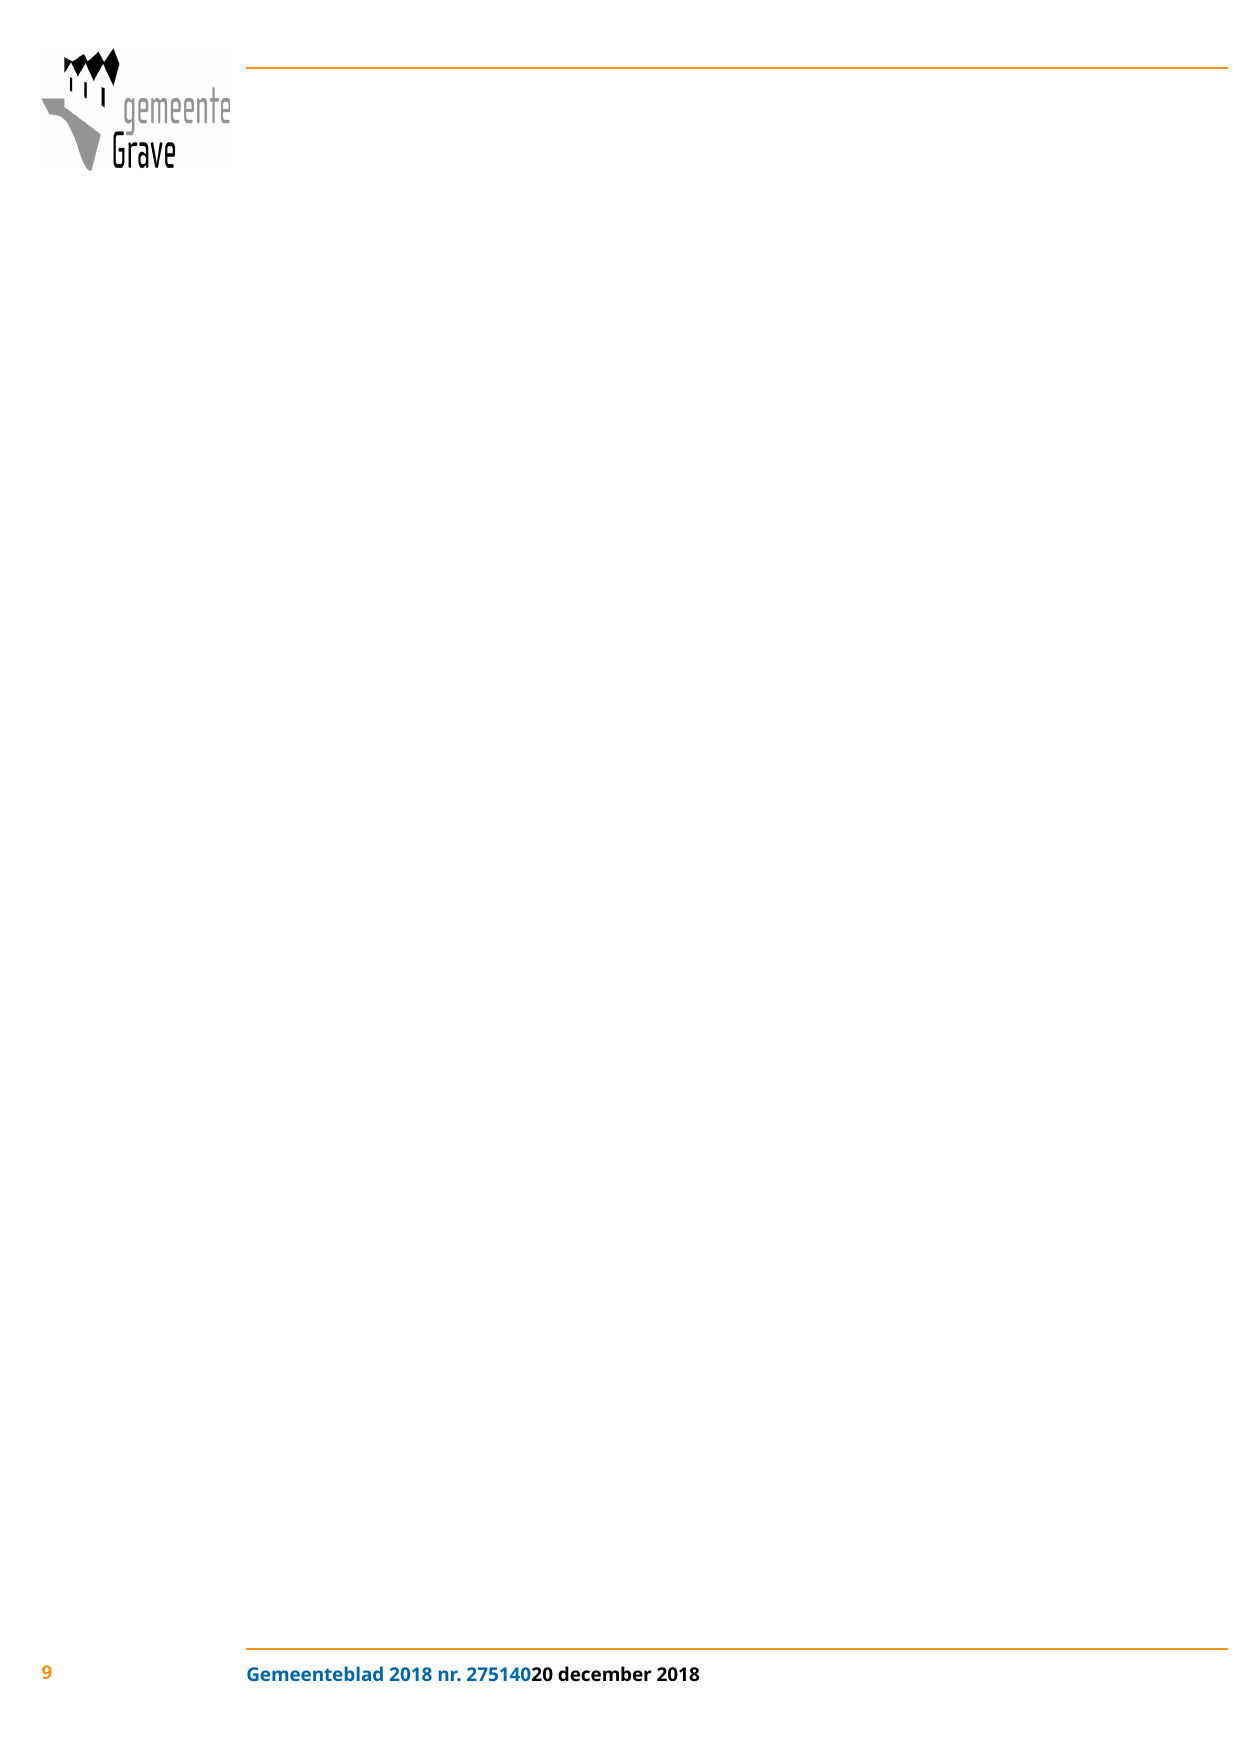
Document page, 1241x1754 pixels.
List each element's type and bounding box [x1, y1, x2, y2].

picture [41, 47, 231, 172]
